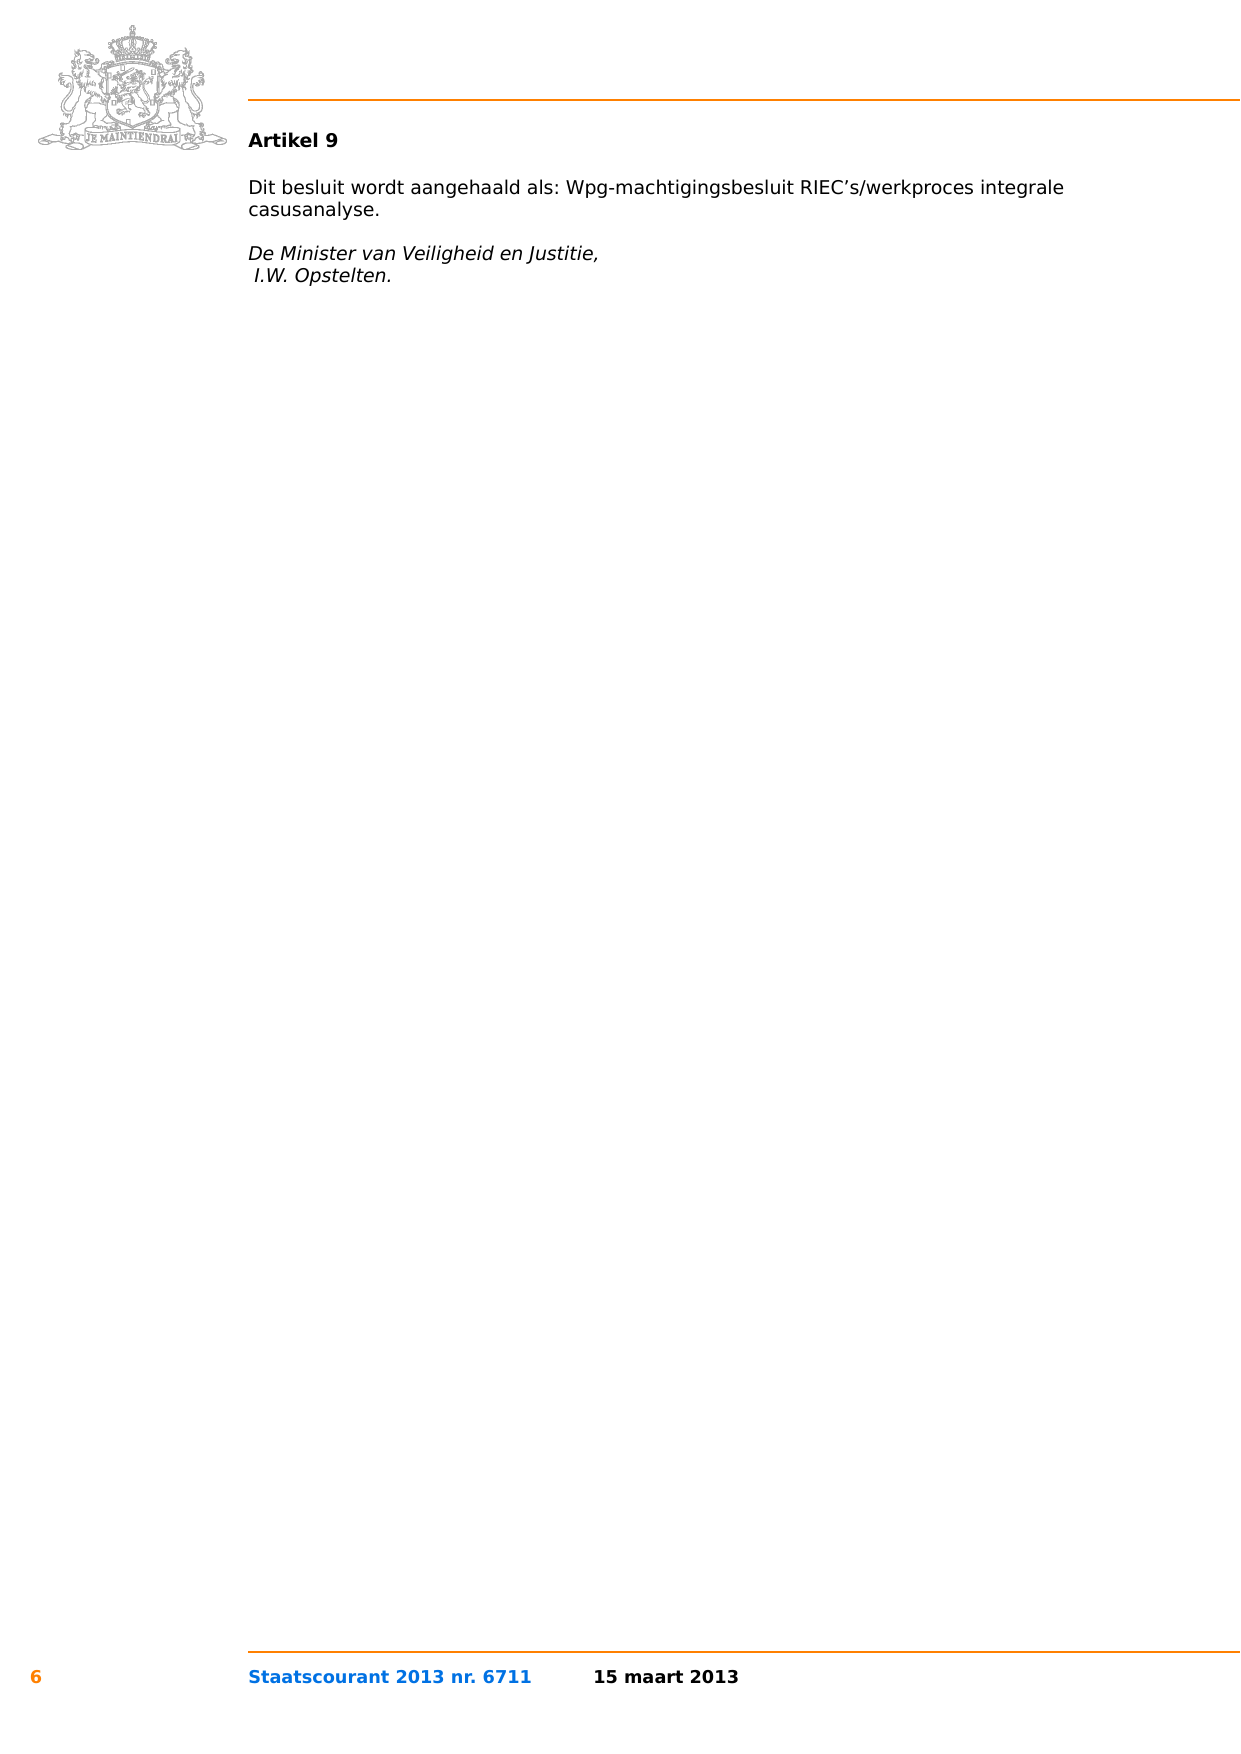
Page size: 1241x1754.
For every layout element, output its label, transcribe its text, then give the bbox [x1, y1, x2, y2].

subtitle Artikel 9 [248, 130, 1163, 152]
picture [38, 25, 227, 150]
text Dit besluit wordt aangehaald als: Wpg-machtigingsbesluit RIEC’s/werkproces integrale casusanalyse. [248, 177, 1163, 221]
text De Minister van Veiligheid en Justitie, I.W. Opstelten. [248, 243, 1163, 287]
